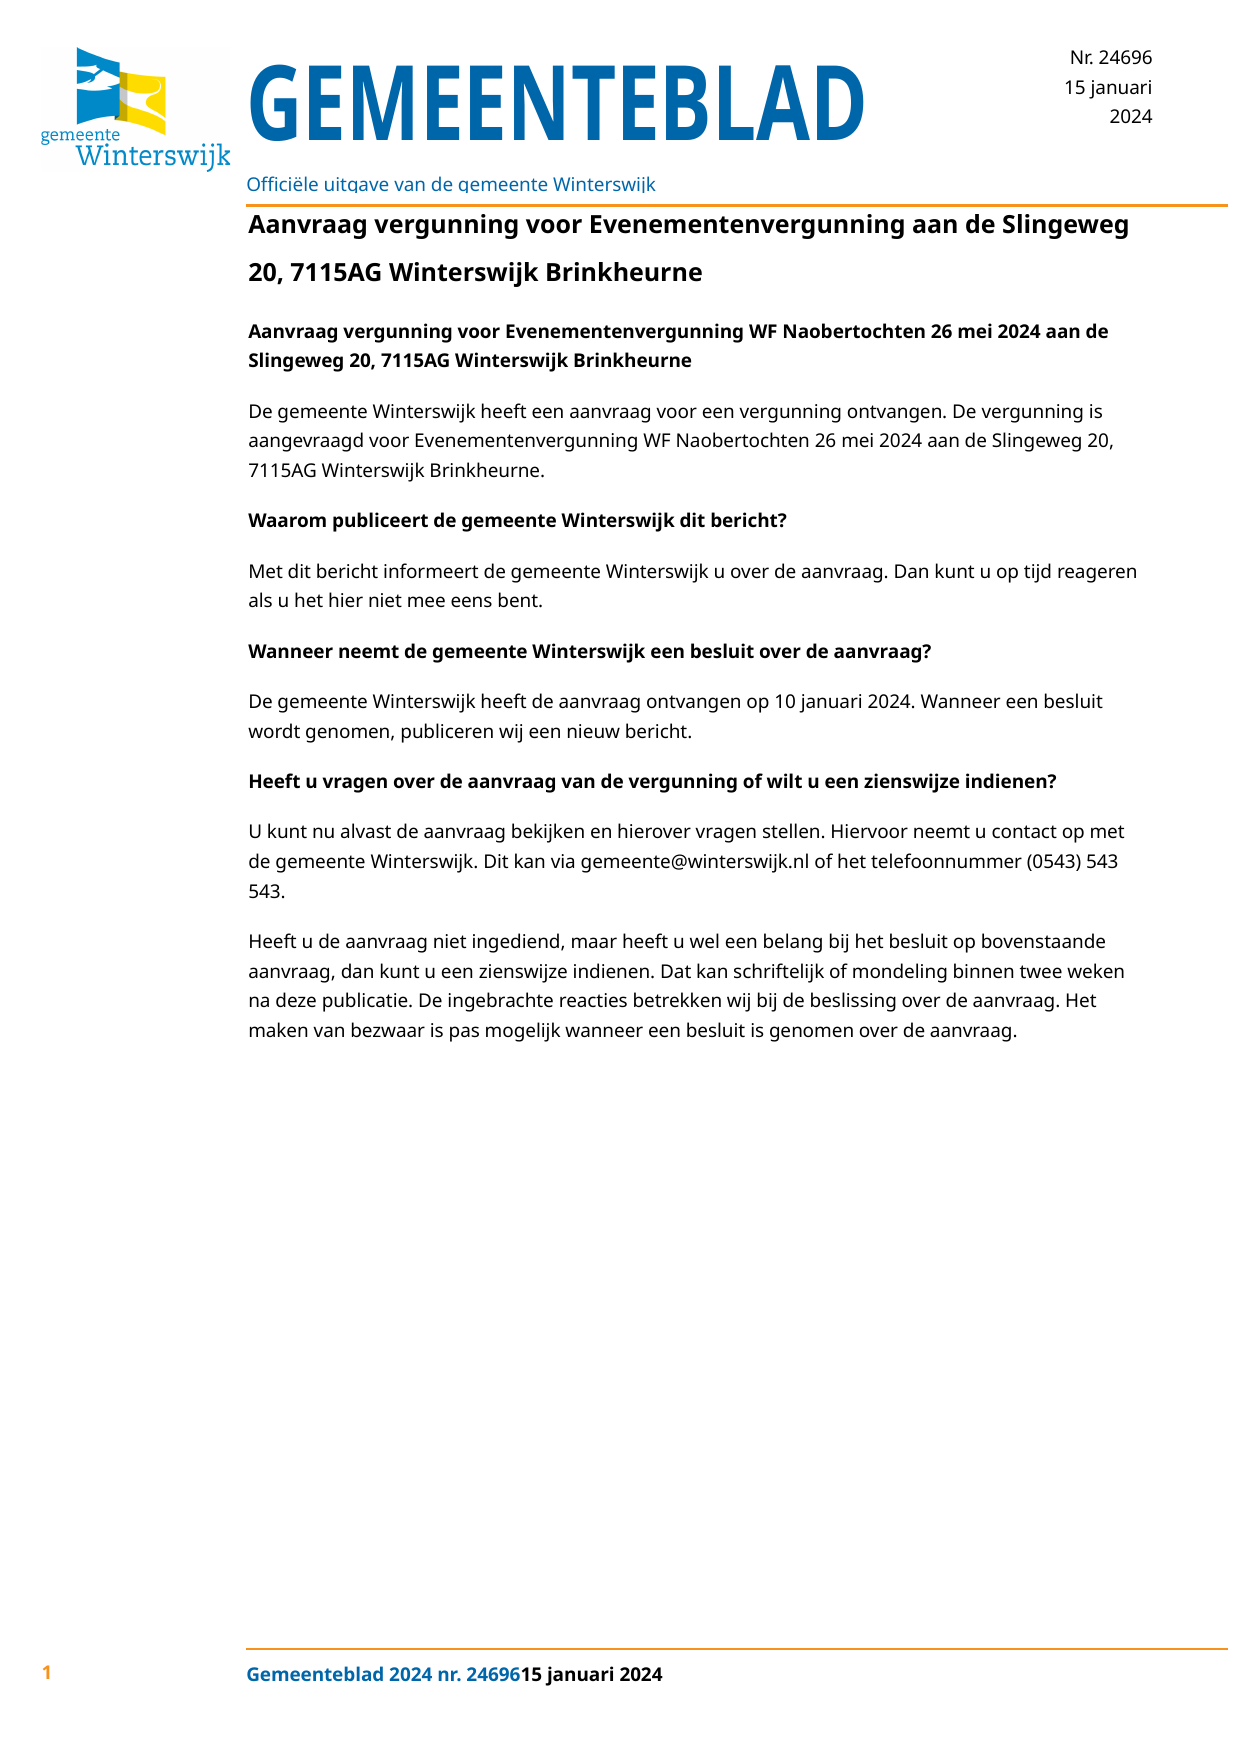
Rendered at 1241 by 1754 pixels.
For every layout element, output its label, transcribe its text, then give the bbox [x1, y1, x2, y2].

text Met dit bericht informeert de gemeente Winterswijk u over de aanvraag. Dan kunt u op tijd reageren als u het hier niet mee eens bent. [248, 558, 1152, 613]
text Aanvraag vergunning voor Evenementenvergunning WF Naobertochten 26 mei 2024 aan de Slingeweg 20, 7115AG Winterswijk Brinkheurne [248, 318, 1152, 373]
text De gemeente Winterswijk heeft de aanvraag ontvangen op 10 januari 2024. Wanneer een besluit wordt genomen, publiceren wij een nieuw bericht. [248, 688, 1152, 744]
text Heeft u de aanvraag niet ingediend, maar heeft u wel een belang bij het besluit op bovenstaande aanvraag, dan kunt u een zienswijze indienen. Dat kan schriftelijk of mondeling binnen twee weken na deze publicatie. De ingebrachte reacties betrekken wij bij de beslissing over de aanvraag. Het maken van bezwaar is pas mogelijk wanneer een besluit is genomen over de aanvraag. [248, 928, 1152, 1043]
picture [41, 47, 231, 172]
text Heeft u vragen over de aanvraag van de vergunning of wilt u een zienswijze indienen? [248, 768, 1152, 794]
text Aanvraag vergunning voor Evenementenvergunning aan de Slingeweg 20, 7115AG Winterswijk Brinkheurne [248, 207, 1152, 288]
text De gemeente Winterswijk heeft een aanvraag voor een vergunning ontvangen. De vergunning is aangevraagd voor Evenementenvergunning WF Naobertochten 26 mei 2024 aan de Slingeweg 20, 7115AG Winterswijk Brinkheurne. [248, 398, 1152, 483]
text Waarom publiceert de gemeente Winterswijk dit bericht? [248, 507, 1152, 533]
text Wanneer neemt de gemeente Winterswijk een besluit over de aanvraag? [248, 638, 1152, 664]
text U kunt nu alvast de aanvraag bekijken en hierover vragen stellen. Hiervoor neemt u contact op met de gemeente Winterswijk. Dit kan via gemeente@winterswijk.nl of het telefoonnummer (0543) 543 543. [248, 819, 1152, 904]
picture [225, 153, 231, 162]
